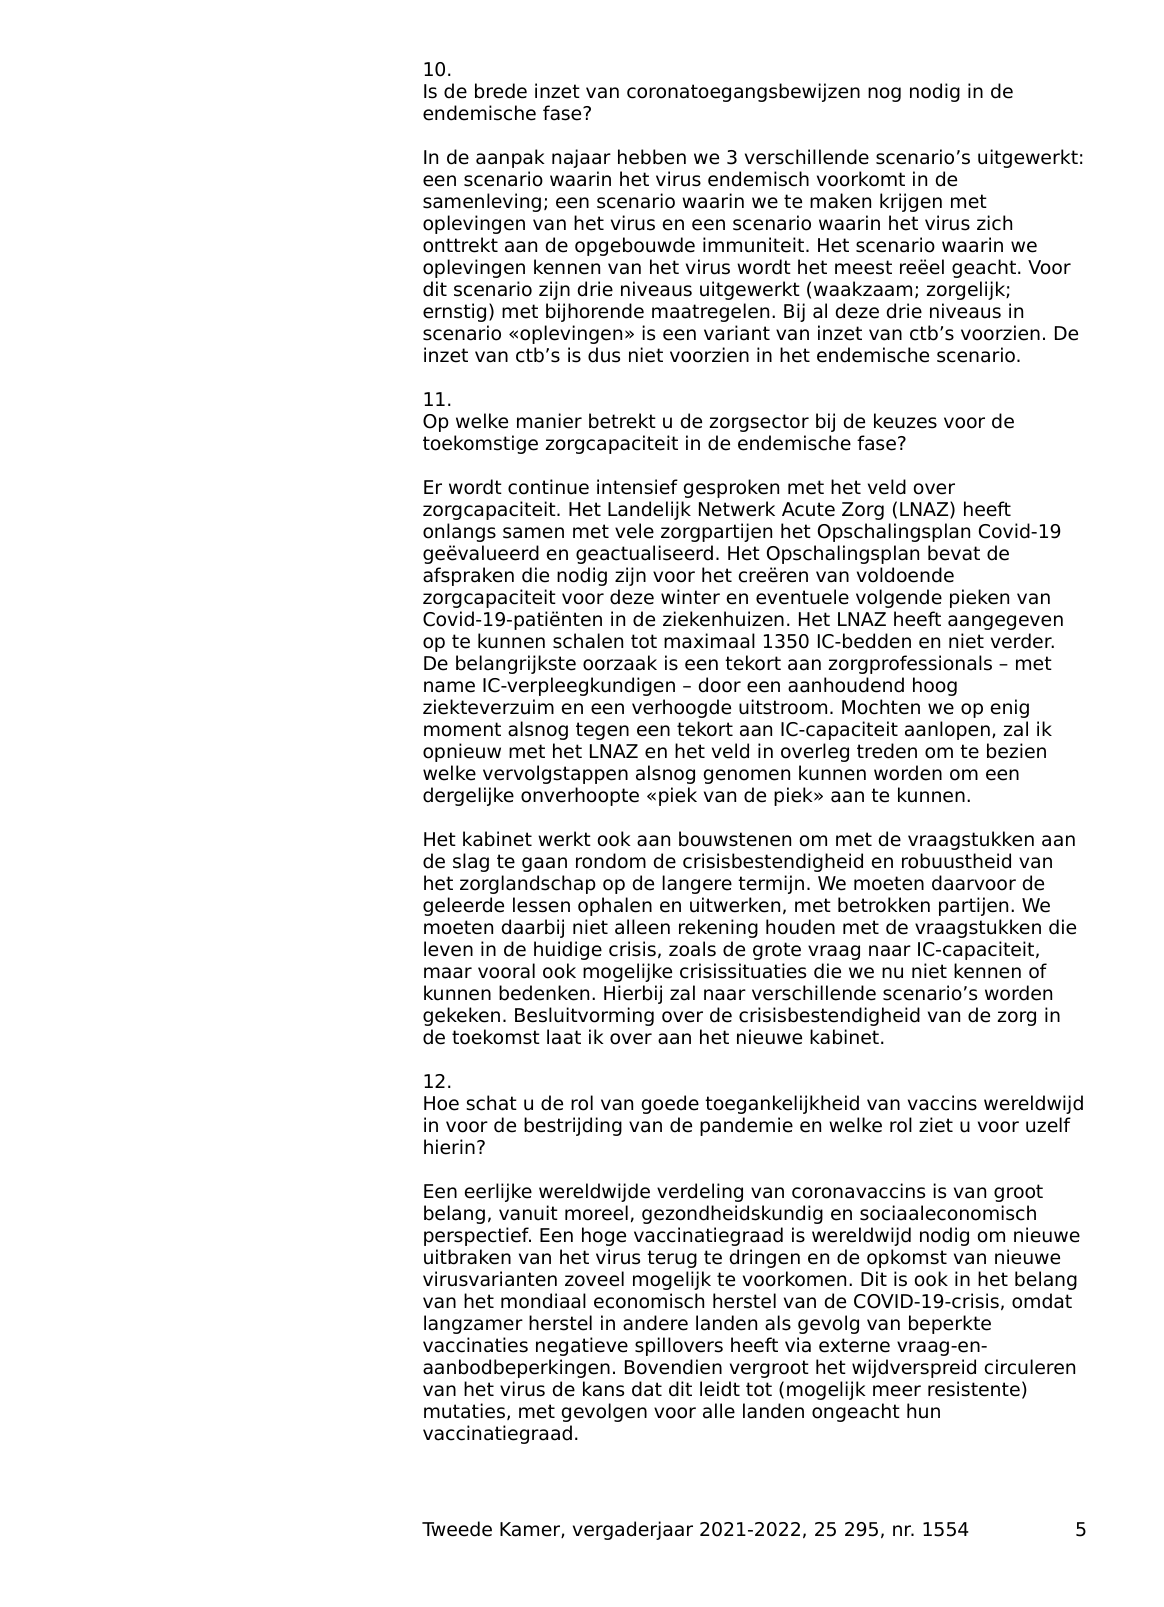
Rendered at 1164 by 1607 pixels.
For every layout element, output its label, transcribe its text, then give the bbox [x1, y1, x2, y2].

text In de aanpak najaar hebben we 3 verschillende scenario’s uitgewerkt: een scenario waarin het virus endemisch voorkomt in de samenleving; een scenario waarin we te maken krijgen met oplevingen van het virus en een scenario waarin het virus zich onttrekt aan de opgebouwde immuniteit. Het scenario waarin we oplevingen kennen van het virus wordt het meest reëel geacht. Voor dit scenario zijn drie niveaus uitgewerkt (waakzaam; zorgelijk; ernstig) met bijhorende maatregelen. Bij al deze drie niveaus in scenario «oplevingen» is een variant van inzet van ctb’s voorzien. De inzet van ctb’s is dus niet voorzien in het endemische scenario. [422, 147, 1087, 367]
text Is de brede inzet van coronatoegangsbewijzen nog nodig in de endemische fase? [422, 81, 1087, 125]
text Het kabinet werkt ook aan bouwstenen om met de vraagstukken aan de slag te gaan rondom de crisisbestendigheid en robuustheid van het zorglandschap op de langere termijn. We moeten daarvoor de geleerde lessen ophalen en uitwerken, met betrokken partijen. We moeten daarbij niet alleen rekening houden met de vraagstukken die leven in de huidige crisis, zoals de grote vraag naar IC-capaciteit, maar vooral ook mogelijke crisissituaties die we nu niet kennen of kunnen bedenken. Hierbij zal naar verschillende scenario’s worden gekeken. Besluitvorming over de crisisbestendigheid van de zorg in de toekomst laat ik over aan het nieuwe kabinet. [422, 829, 1087, 1049]
text Een eerlijke wereldwijde verdeling van coronavaccins is van groot belang, vanuit moreel, gezondheidskundig en sociaaleconomisch perspectief. Een hoge vaccinatiegraad is wereldwijd nodig om nieuwe uitbraken van het virus terug te dringen en de opkomst van nieuwe virusvarianten zoveel mogelijk te voorkomen. Dit is ook in het belang van het mondiaal economisch herstel van de COVID-19-crisis, omdat langzamer herstel in andere landen als gevolg van beperkte vaccinaties negatieve spillovers heeft via externe vraag-en- aanbodbeperkingen. Bovendien vergroot het wijdverspreid circuleren van het virus de kans dat dit leidt tot (mogelijk meer resistente) mutaties, met gevolgen voor alle landen ongeacht hun vaccinatiegraad. [422, 1181, 1087, 1445]
text 12. [422, 1071, 1087, 1093]
text Hoe schat u de rol van goede toegankelijkheid van vaccins wereldwijd in voor de bestrijding van de pandemie en welke rol ziet u voor uzelf hierin? [422, 1093, 1087, 1159]
text Er wordt continue intensief gesproken met het veld over zorgcapaciteit. Het Landelijk Netwerk Acute Zorg (LNAZ) heeft onlangs samen met vele zorgpartijen het Opschalingsplan Covid-19 geëvalueerd en geactualiseerd. Het Opschalingsplan bevat de afspraken die nodig zijn voor het creëren van voldoende zorgcapaciteit voor deze winter en eventuele volgende pieken van Covid-19-patiënten in de ziekenhuizen. Het LNAZ heeft aangegeven op te kunnen schalen tot maximaal 1350 IC-bedden en niet verder. De belangrijkste oorzaak is een tekort aan zorgprofessionals – met name IC-verpleegkundigen – door een aanhoudend hoog ziekteverzuim en een verhoogde uitstroom. Mochten we op enig moment alsnog tegen een tekort aan IC-capaciteit aanlopen, zal ik opnieuw met het LNAZ en het veld in overleg treden om te bezien welke vervolgstappen alsnog genomen kunnen worden om een dergelijke onverhoopte «piek van de piek» aan te kunnen. [422, 477, 1087, 807]
text Op welke manier betrekt u de zorgsector bij de keuzes voor de toekomstige zorgcapaciteit in de endemische fase? [422, 411, 1087, 455]
text 11. [422, 389, 1087, 411]
text 10. [422, 59, 1087, 81]
